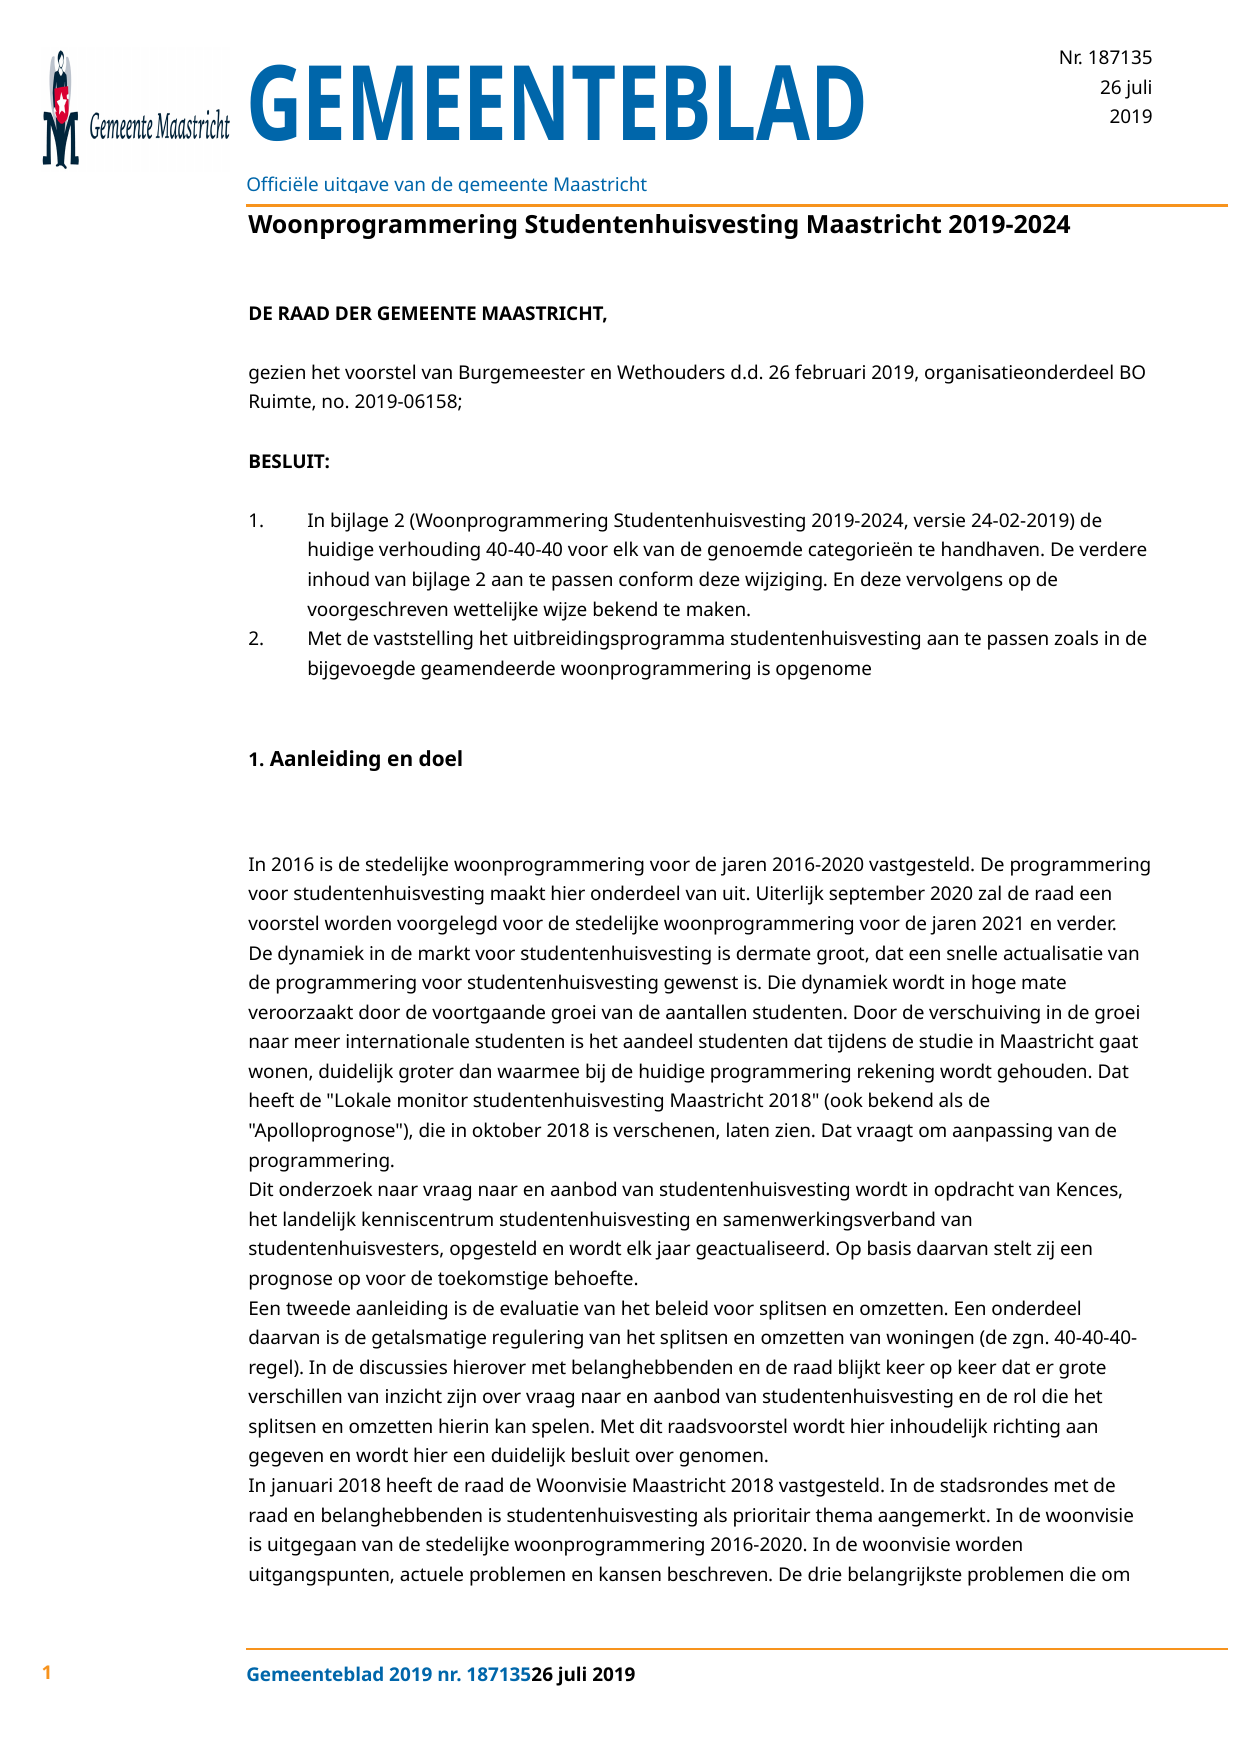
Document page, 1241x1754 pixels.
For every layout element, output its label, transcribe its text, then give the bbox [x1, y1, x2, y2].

text Dit onderzoek naar vraag naar en aanbod van studentenhuisvesting wordt in opdracht van Kences, het landelijk kenniscentrum studentenhuisvesting en samenwerkingsverband van studentenhuisvesters, opgesteld en wordt elk jaar geactualiseerd. Op basis daarvan stelt zij een prognose op voor de toekomstige behoefte. [248, 1176, 1152, 1291]
text In 2016 is de stedelijke woonprogrammering voor de jaren 2016-2020 vastgesteld. De programmering voor studentenhuisvesting maakt hier onderdeel van uit. Uiterlijk september 2020 zal de raad een voorstel worden voorgelegd voor de stedelijke woonprogrammering voor de jaren 2021 en verder. [248, 851, 1152, 936]
picture [41, 47, 231, 172]
text 1. Aanleiding en doel [248, 744, 1152, 772]
text Woonprogrammering Studentenhuisvesting Maastricht 2019-2024 [248, 207, 1152, 241]
text BESLUIT: [248, 448, 1152, 473]
text DE RAAD DER GEMEENTE MAASTRICHT, [248, 300, 1152, 326]
text gezien het voorstel van Burgemeester en Wethouders d.d. 26 februari 2019, organisatieonderdeel BO Ruimte, no. 2019-06158; [248, 359, 1152, 414]
text De dynamiek in de markt voor studentenhuisvesting is dermate groot, dat een snelle actualisatie van de programmering voor studentenhuisvesting gewenst is. Die dynamiek wordt in hoge mate veroorzaakt door de voortgaande groei van de aantallen studenten. Door de verschuiving in de groei naar meer internationale studenten is het aandeel studenten dat tijdens de studie in Maastricht gaat wonen, duidelijk groter dan waarmee bij de huidige programmering rekening wordt gehouden. Dat heeft de "Lokale monitor studentenhuisvesting Maastricht 2018" (ook bekend als de "Apolloprognose"), die in oktober 2018 is verschenen, laten zien. Dat vraagt om aanpassing van de programmering. [248, 940, 1152, 1172]
text Een tweede aanleiding is de evaluatie van het beleid voor splitsen en omzetten. Een onderdeel daarvan is de getalsmatige regulering van het splitsen en omzetten van woningen (de zgn. 40-40-40-regel). In de discussies hierover met belanghebbenden en de raad blijkt keer op keer dat er grote verschillen van inzicht zijn over vraag naar en aanbod van studentenhuisvesting en de rol die het splitsen en omzetten hierin kan spelen. Met dit raadsvoorstel wordt hier inhoudelijk richting aan gegeven en wordt hier een duidelijk besluit over genomen. [248, 1295, 1152, 1468]
list In bijlage 2 (Woonprogrammering Studentenhuisvesting 2019-2024, versie 24-02-2019) de huidige verhouding 40-40-40 voor elk van de genoemde categorieën te handhaven. De verdere inhoud van bijlage 2 aan te passen conform deze wijziging. En deze vervolgens op de voorgeschreven wettelijke wijze bekend te maken. [248, 507, 1152, 621]
text In januari 2018 heeft de raad de Woonvisie Maastricht 2018 vastgesteld. In de stadsrondes met de raad en belanghebbenden is studentenhuisvesting als prioritair thema aangemerkt. In de woonvisie is uitgegaan van de stedelijke woonprogrammering 2016-2020. In de woonvisie worden uitgangspunten, actuele problemen en kansen beschreven. De drie belangrijkste problemen die om [248, 1472, 1152, 1587]
list Met de vaststelling het uitbreidingsprogramma studentenhuisvesting aan te passen zoals in de bijgevoegde geamendeerde woonprogrammering is opgenome [248, 625, 1152, 681]
